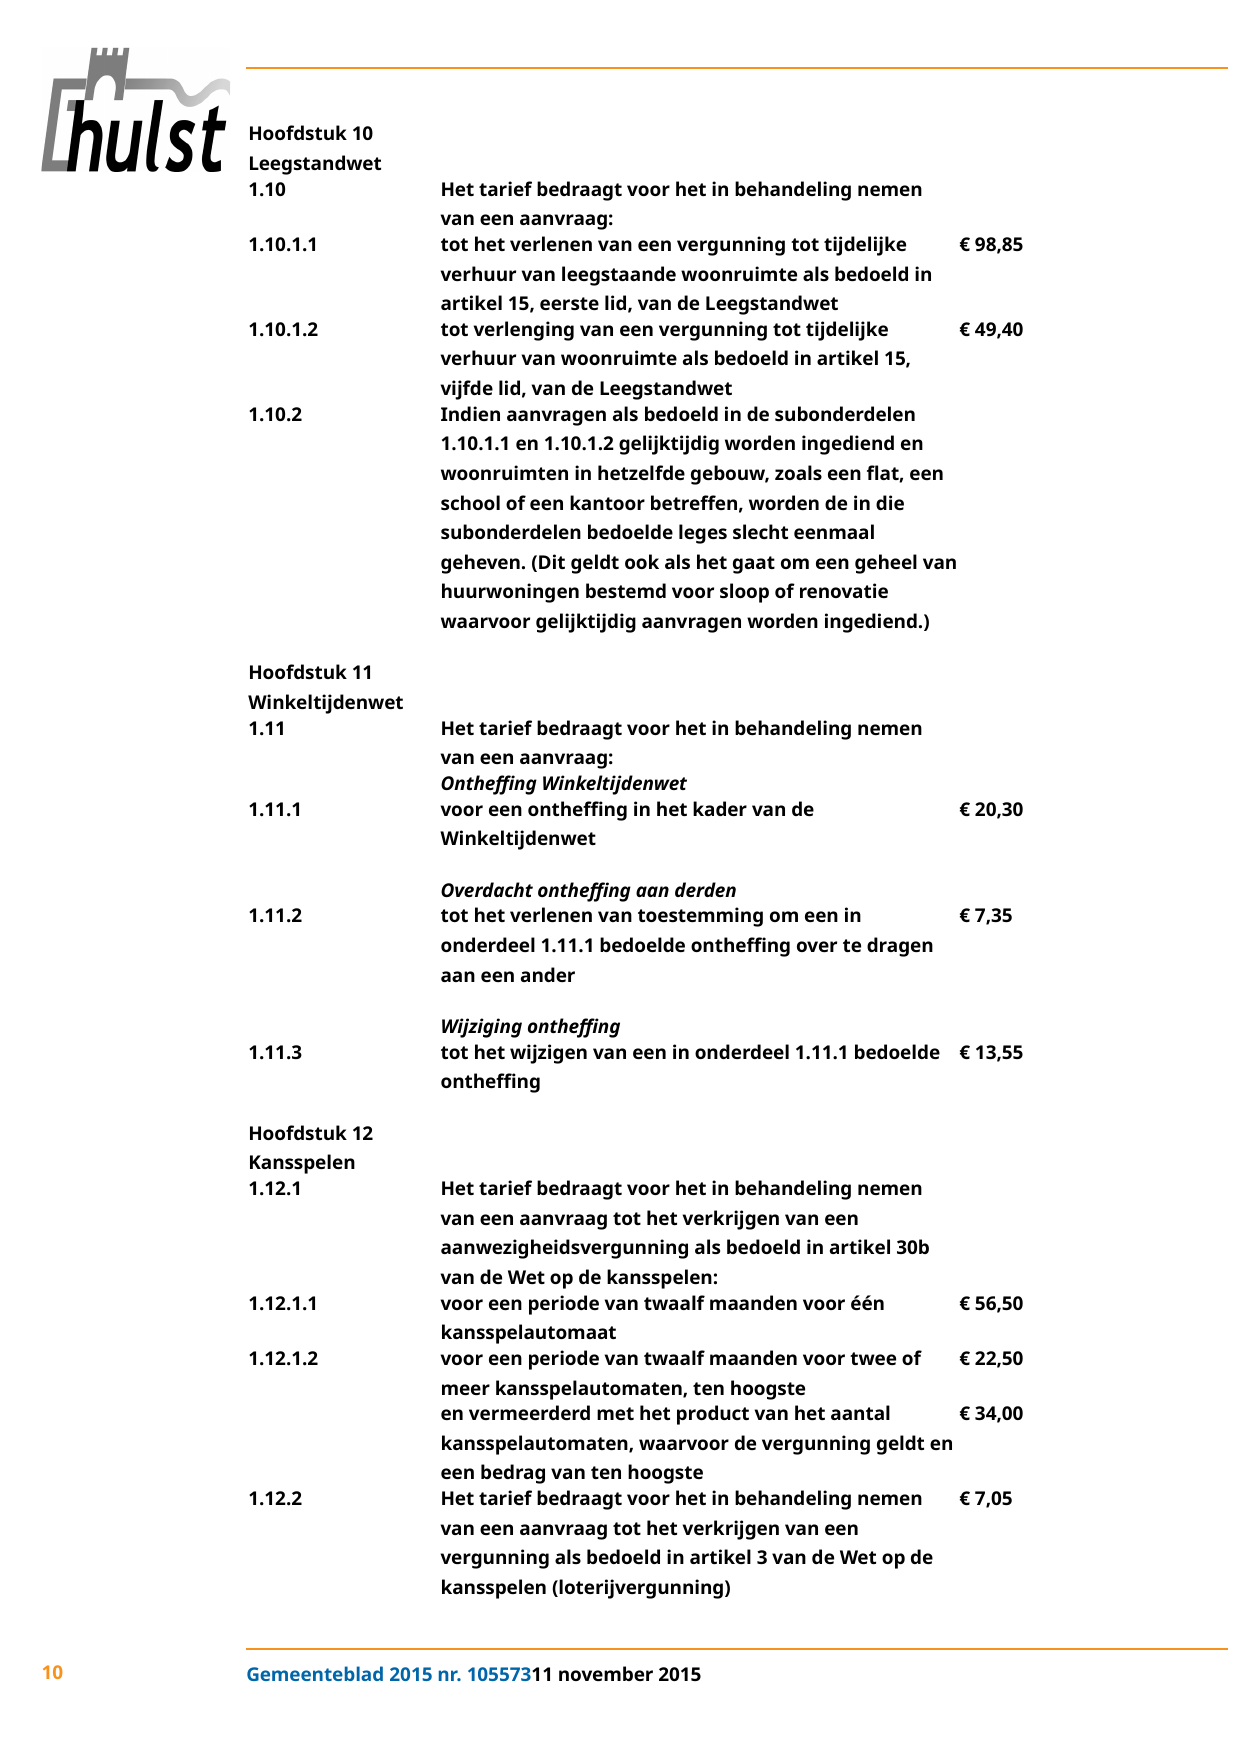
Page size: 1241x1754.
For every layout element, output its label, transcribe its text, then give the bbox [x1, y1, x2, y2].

table_cell 1.10.1.2 [248, 316, 440, 401]
table_cell [248, 770, 440, 796]
table_cell Ontheffing Winkeltijdenwet [440, 770, 959, 796]
table_cell [248, 95, 440, 121]
table_cell [959, 176, 1152, 231]
table_cell 1.11 [248, 715, 440, 770]
table_cell € 7,35 [959, 903, 1152, 987]
table_cell [959, 95, 1152, 121]
table_cell € 20,30 [959, 796, 1152, 851]
table_cell [248, 1094, 440, 1120]
table_cell tot het verlenen van een vergunning tot tijdelijke verhuur van leegstaande woonruimte als bedoeld in artikel 15, eerste lid, van de Leegstandwet [440, 231, 959, 316]
table_cell tot verlenging van een vergunning tot tijdelijke verhuur van woonruimte als bedoeld in artikel 15, vijfde lid, van de Leegstandwet [440, 316, 959, 401]
table_cell Hoofdstuk 10 Leegstandwet [248, 121, 440, 176]
table_cell € 56,50 [959, 1290, 1152, 1345]
table_cell Wijziging ontheffing [440, 1013, 959, 1039]
table_cell 1.12.2 [248, 1485, 440, 1600]
table_cell voor een ontheffing in het kader van de Winkeltijdenwet [440, 796, 959, 851]
table_cell [959, 770, 1152, 796]
table_cell [248, 634, 440, 659]
table_cell € 34,00 [959, 1400, 1152, 1485]
table_cell [248, 1400, 440, 1485]
table_cell [959, 877, 1152, 903]
table_cell [248, 988, 440, 1013]
table_cell [440, 95, 959, 121]
table_cell [440, 1094, 959, 1120]
table_cell [440, 660, 959, 715]
table_cell 1.11.1 [248, 796, 440, 851]
table_cell tot het verlenen van toestemming om een in onderdeel 1.11.1 bedoelde ontheffing over te dragen aan een ander [440, 903, 959, 987]
table_cell Indien aanvragen als bedoeld in de subonderdelen 1.10.1.1 en 1.10.1.2 gelijktijdig worden ingediend en woonruimten in hetzelfde gebouw, zoals een flat, een school of een kantoor betreffen, worden de in die subonderdelen bedoelde leges slecht eenmaal geheven. (Dit geldt ook als het gaat om een geheel van huurwoningen bestemd voor sloop of renovatie waarvoor gelijktijdig aanvragen worden ingediend.) [440, 401, 959, 634]
table_cell [959, 634, 1152, 659]
table_cell voor een periode van twaalf maanden voor één kansspelautomaat [440, 1290, 959, 1345]
table_cell [959, 851, 1152, 877]
table_cell € 98,85 [959, 231, 1152, 316]
table_cell Overdacht ontheffing aan derden [440, 877, 959, 903]
table_cell [248, 851, 440, 877]
table_cell 1.12.1.2 [248, 1345, 440, 1400]
table_cell tot het wijzigen van een in onderdeel 1.11.1 bedoelde ontheffing [440, 1039, 959, 1094]
table_cell Het tarief bedraagt voor het in behandeling nemen van een aanvraag: [440, 176, 959, 231]
table_cell 1.10.1.1 [248, 231, 440, 316]
table_cell 1.11.2 [248, 903, 440, 987]
table_cell [440, 851, 959, 877]
table_cell 1.10 [248, 176, 440, 231]
picture [41, 47, 231, 172]
table_cell € 7,05 [959, 1485, 1152, 1600]
table_cell € 13,55 [959, 1039, 1152, 1094]
table_cell Het tarief bedraagt voor het in behandeling nemen van een aanvraag tot het verkrijgen van een aanwezigheidsvergunning als bedoeld in artikel 30b van de Wet op de kansspelen: [440, 1175, 959, 1290]
table_cell [959, 1013, 1152, 1039]
table_cell 1.12.1.1 [248, 1290, 440, 1345]
table_cell 1.12.1 [248, 1175, 440, 1290]
table_cell en vermeerderd met het product van het aantal kansspelautomaten, waarvoor de vergunning geldt en een bedrag van ten hoogste [440, 1400, 959, 1485]
table_cell [440, 1120, 959, 1175]
table_cell [959, 988, 1152, 1013]
table_cell [959, 715, 1152, 770]
table_cell [959, 1094, 1152, 1120]
table_cell [440, 121, 959, 176]
table_cell 1.10.2 [248, 401, 440, 634]
table_cell € 22,50 [959, 1345, 1152, 1400]
table_cell Hoofdstuk 12 Kansspelen [248, 1120, 440, 1175]
table_cell [440, 634, 959, 659]
table_cell voor een periode van twaalf maanden voor twee of meer kansspelautomaten, ten hoogste [440, 1345, 959, 1400]
table_cell [959, 401, 1152, 634]
table_cell [248, 1013, 440, 1039]
table_cell [959, 1175, 1152, 1290]
table_cell [248, 877, 440, 903]
table_cell € 49,40 [959, 316, 1152, 401]
table_cell [440, 988, 959, 1013]
table_cell Het tarief bedraagt voor het in behandeling nemen van een aanvraag: [440, 715, 959, 770]
table_cell Hoofdstuk 11 Winkeltijdenwet [248, 660, 440, 715]
table_cell 1.11.3 [248, 1039, 440, 1094]
table_cell Het tarief bedraagt voor het in behandeling nemen van een aanvraag tot het verkrijgen van een vergunning als bedoeld in artikel 3 van de Wet op de kansspelen (loterijvergunning) [440, 1485, 959, 1600]
